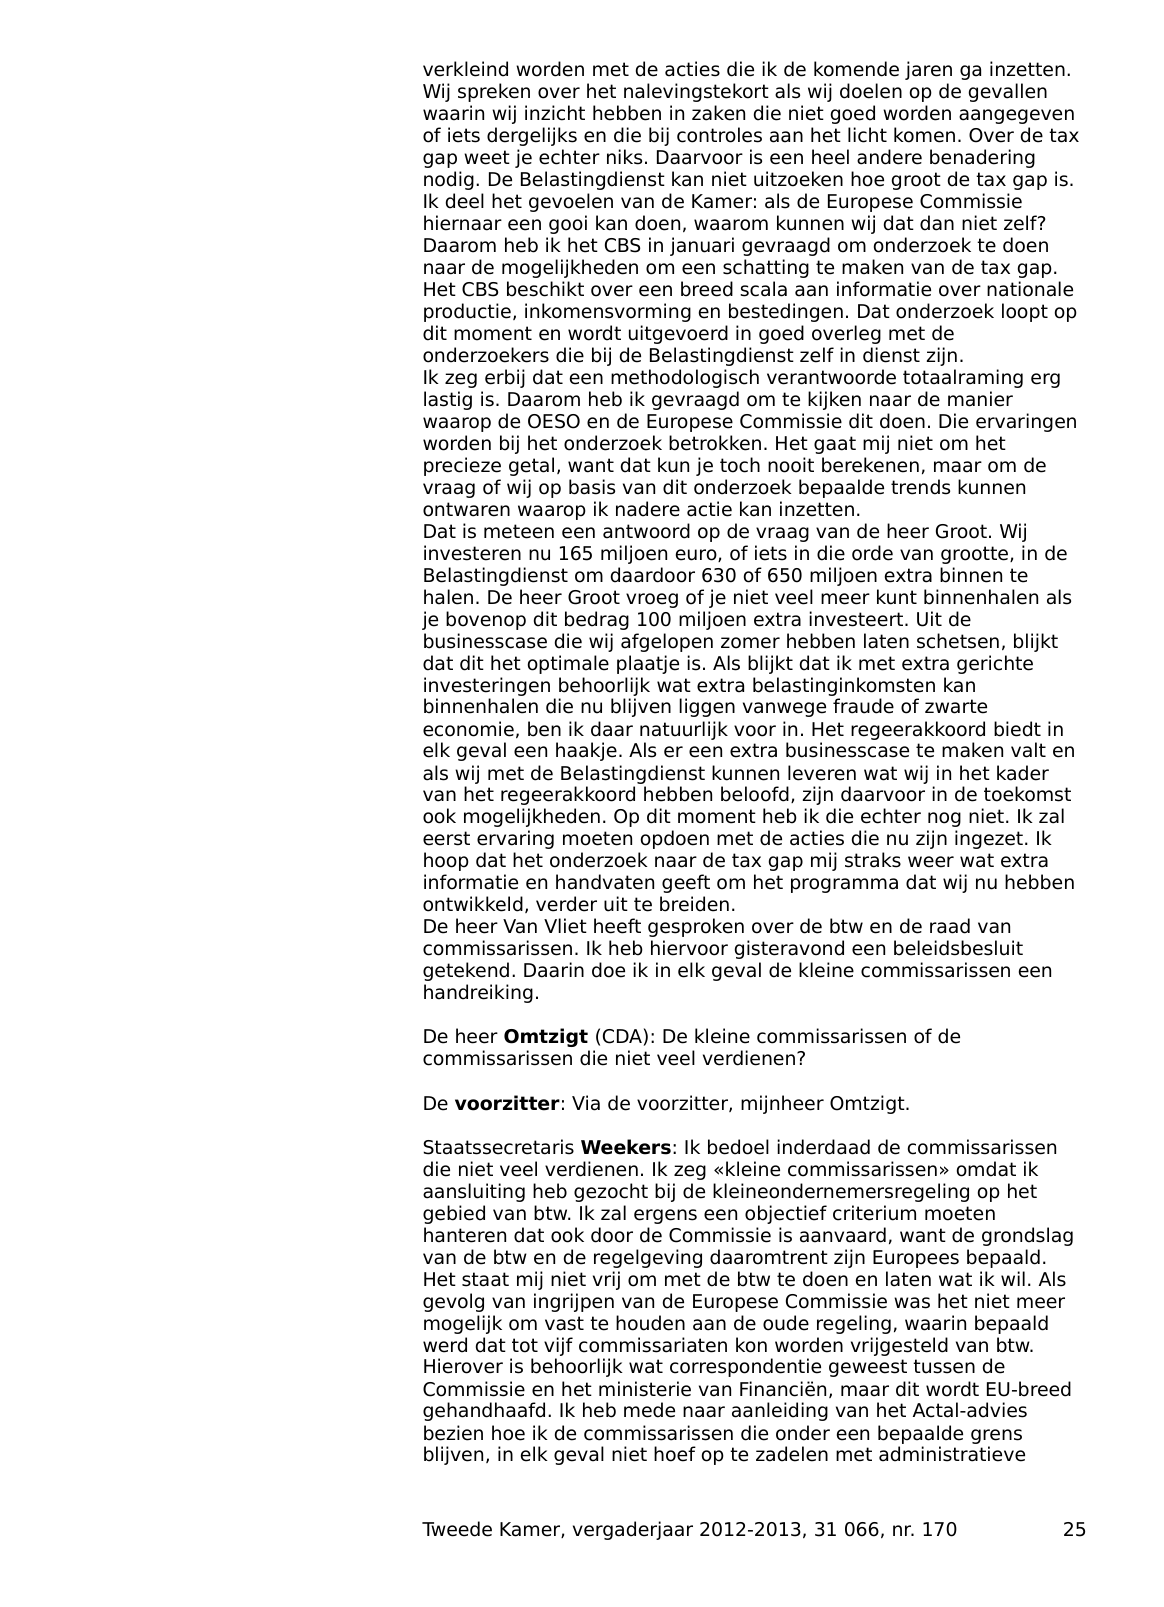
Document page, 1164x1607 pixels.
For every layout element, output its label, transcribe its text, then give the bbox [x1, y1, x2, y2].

text De voorzitter: Via de voorzitter, mijnheer Omtzigt. [422, 1092, 1087, 1114]
text De heer Van Vliet heeft gesproken over de btw en de raad van commissarissen. Ik heb hiervoor gisteravond een beleidsbesluit getekend. Daarin doe ik in elk geval de kleine commissarissen een handreiking. [422, 916, 1087, 1004]
text De heer Omtzigt (CDA): De kleine commissarissen of de commissarissen die niet veel verdienen? [422, 1026, 1087, 1070]
text Dat is meteen een antwoord op de vraag van de heer Groot. Wij investeren nu 165 miljoen euro, of iets in die orde van grootte, in de Belastingdienst om daardoor 630 of 650 miljoen extra binnen te halen. De heer Groot vroeg of je niet veel meer kunt binnenhalen als je bovenop dit bedrag 100 miljoen extra investeert. Uit de businesscase die wij afgelopen zomer hebben laten schetsen, blijkt dat dit het optimale plaatje is. Als blijkt dat ik met extra gerichte investeringen behoorlijk wat extra belastinginkomsten kan binnenhalen die nu blijven liggen vanwege fraude of zwarte economie, ben ik daar natuurlijk voor in. Het regeerakkoord biedt in elk geval een haakje. Als er een extra businesscase te maken valt en als wij met de Belastingdienst kunnen leveren wat wij in het kader van het regeerakkoord hebben beloofd, zijn daarvoor in de toekomst ook mogelijkheden. Op dit moment heb ik die echter nog niet. Ik zal eerst ervaring moeten opdoen met de acties die nu zijn ingezet. Ik hoop dat het onderzoek naar de tax gap mij straks weer wat extra informatie en handvaten geeft om het programma dat wij nu hebben ontwikkeld, verder uit te breiden. [422, 521, 1087, 916]
text Staatssecretaris Weekers: Ik bedoel inderdaad de commissarissen die niet veel verdienen. Ik zeg «kleine commissarissen» omdat ik aansluiting heb gezocht bij de kleineondernemersregeling op het gebied van btw. Ik zal ergens een objectief criterium moeten hanteren dat ook door de Commissie is aanvaard, want de grondslag van de btw en de regelgeving daaromtrent zijn Europees bepaald. Het staat mij niet vrij om met de btw te doen en laten wat ik wil. Als gevolg van ingrijpen van de Europese Commissie was het niet meer mogelijk om vast te houden aan de oude regeling, waarin bepaald werd dat tot vijf commissariaten kon worden vrijgesteld van btw. Hierover is behoorlijk wat correspondentie geweest tussen de Commissie en het ministerie van Financiën, maar dit wordt EU-breed gehandhaafd. Ik heb mede naar aanleiding van het Actal-advies bezien hoe ik de commissarissen die onder een bepaalde grens blijven, in elk geval niet hoef op te zadelen met administratieve [422, 1137, 1087, 1466]
text Ik zeg erbij dat een methodologisch verantwoorde totaalraming erg lastig is. Daarom heb ik gevraagd om te kijken naar de manier waarop de OESO en de Europese Commissie dit doen. Die ervaringen worden bij het onderzoek betrokken. Het gaat mij niet om het precieze getal, want dat kun je toch nooit berekenen, maar om de vraag of wij op basis van dit onderzoek bepaalde trends kunnen ontwaren waarop ik nadere actie kan inzetten. [422, 367, 1087, 521]
text verkleind worden met de acties die ik de komende jaren ga inzetten. Wij spreken over het nalevingstekort als wij doelen op de gevallen waarin wij inzicht hebben in zaken die niet goed worden aangegeven of iets dergelijks en die bij controles aan het licht komen. Over de tax gap weet je echter niks. Daarvoor is een heel andere benadering nodig. De Belastingdienst kan niet uitzoeken hoe groot de tax gap is. Ik deel het gevoelen van de Kamer: als de Europese Commissie hiernaar een gooi kan doen, waarom kunnen wij dat dan niet zelf? Daarom heb ik het CBS in januari gevraagd om onderzoek te doen naar de mogelijkheden om een schatting te maken van de tax gap. Het CBS beschikt over een breed scala aan informatie over nationale productie, inkomensvorming en bestedingen. Dat onderzoek loopt op dit moment en wordt uitgevoerd in goed overleg met de onderzoekers die bij de Belastingdienst zelf in dienst zijn. [422, 59, 1087, 367]
